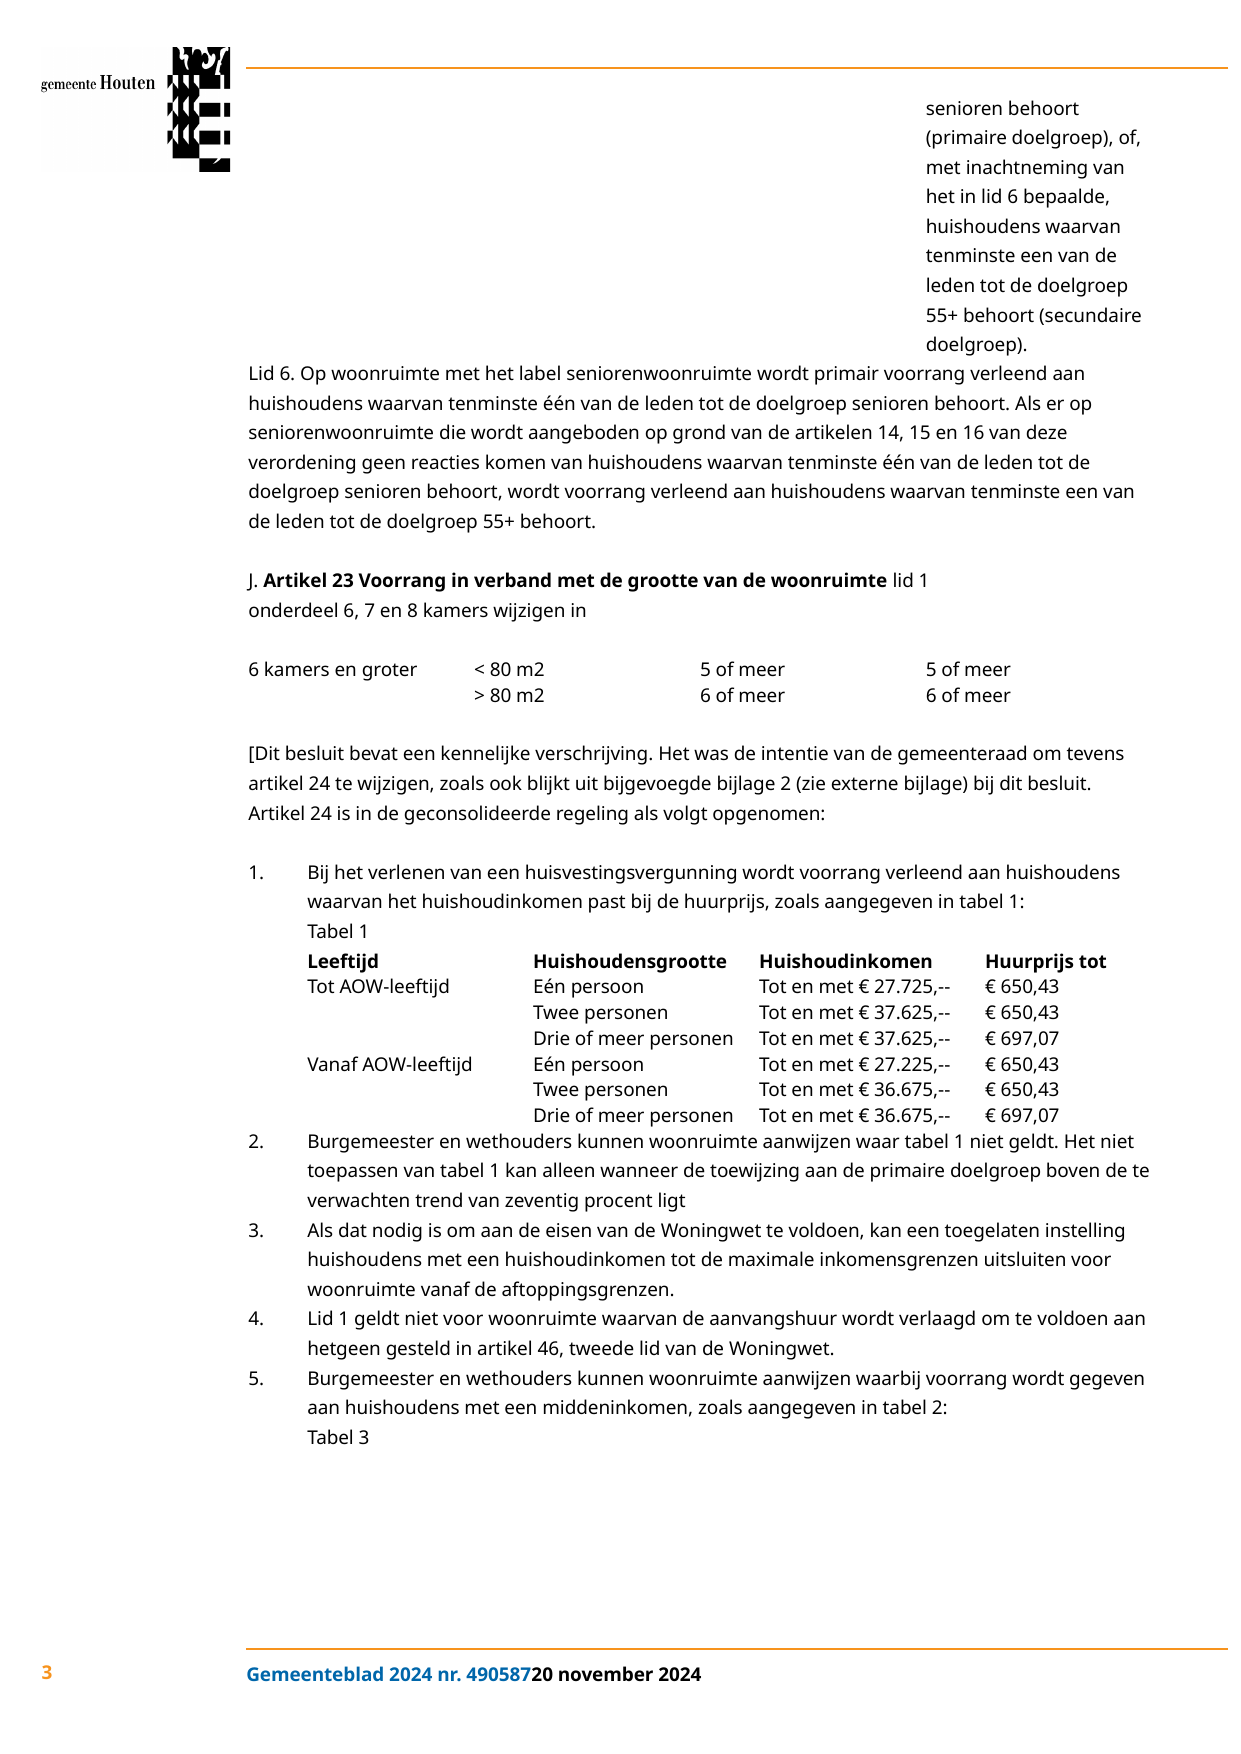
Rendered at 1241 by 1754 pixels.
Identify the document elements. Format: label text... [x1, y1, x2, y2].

list Tabel 1 [248, 918, 1152, 944]
table_cell 6 of meer [926, 682, 1152, 708]
picture [41, 47, 231, 172]
table_header 6 kamers en groter [248, 656, 474, 708]
table_cell € 697,07 [985, 1025, 1211, 1051]
table_cell senioren behoort (primaire doelgroep), of, met inachtneming van het in lid 6 bepaalde, huishoudens waarvan tenminste een van de leden tot de doelgroep 55+ behoort (secundaire doelgroep). [926, 95, 1152, 357]
table_cell € 650,43 [985, 1051, 1211, 1076]
table_cell Drie of meer personen [533, 1102, 759, 1128]
table_cell Tot en met € 27.725,-- [759, 974, 985, 999]
table_cell Tot AOW-leeftijd [307, 974, 533, 1051]
table_cell > 80 m2 [474, 682, 700, 708]
text Lid 6. Op woonruimte met het label seniorenwoonruimte wordt primair voorrang verleend aan huishoudens waarvan tenminste één van de leden tot de doelgroep senioren behoort. Als er op seniorenwoonruimte die wordt aangeboden op grond van de artikelen 14, 15 en 16 van deze verordening geen reacties komen van huishoudens waarvan tenminste één van de leden tot de doelgroep senioren behoort, wordt voorrang verleend aan huishoudens waarvan tenminste een van de leden tot de doelgroep 55+ behoort. [248, 360, 1152, 534]
table_cell Tot en met € 37.625,-- [759, 1025, 985, 1051]
table_cell 6 of meer [700, 682, 926, 708]
table_cell [474, 95, 700, 357]
list Lid 1 geldt niet voor woonruimte waarvan de aanvangshuur wordt verlaagd om te voldoen aan hetgeen gesteld in artikel 46, tweede lid van de Woningwet. [248, 1306, 1152, 1361]
table_cell € 650,43 [985, 1076, 1211, 1102]
table_cell [700, 95, 926, 357]
table_cell Tot en met € 36.675,-- [759, 1102, 985, 1128]
text J. Artikel 23 Voorrang in verband met de grootte van de woonruimte lid 1 [248, 567, 1152, 593]
table_cell € 650,43 [985, 999, 1211, 1025]
table_cell Tot en met € 36.675,-- [759, 1076, 985, 1102]
table_header Huishoudinkomen [759, 948, 985, 973]
list Bij het verlenen van een huisvestingsvergunning wordt voorrang verleend aan huishoudens waarvan het huishoudinkomen past bij de huurprijs, zoals aangegeven in tabel 1: [248, 859, 1152, 914]
list Als dat nodig is om aan de eisen van de Woningwet te voldoen, kan een toegelaten instelling huishoudens met een huishoudinkomen tot de maximale inkomensgrenzen uitsluiten voor woonruimte vanaf de aftoppingsgrenzen. [248, 1217, 1152, 1302]
table_cell € 697,07 [985, 1102, 1211, 1128]
table_cell Tot en met € 37.625,-- [759, 999, 985, 1025]
table_cell Vanaf AOW-leeftijd [307, 1051, 533, 1128]
table_cell Drie of meer personen [533, 1025, 759, 1051]
table_cell Twee personen [533, 1076, 759, 1102]
text onderdeel 6, 7 en 8 kamers wijzigen in [248, 597, 1152, 623]
table_header < 80 m2 [474, 656, 700, 682]
table_header Huurprijs tot [985, 948, 1211, 973]
table_cell Eén persoon [533, 974, 759, 999]
list Tabel 3 [248, 1424, 1152, 1449]
table_cell Twee personen [533, 999, 759, 1025]
table_header 5 of meer [700, 656, 926, 682]
table_cell Eén persoon [533, 1051, 759, 1076]
text [Dit besluit bevat een kennelijke verschrijving. Het was de intentie van de gemeenteraad om tevens artikel 24 te wijzigen, zoals ook blijkt uit bijgevoegde bijlage 2 (zie externe bijlage) bij dit besluit. Artikel 24 is in de geconsolideerde regeling als volgt opgenomen: [248, 741, 1152, 826]
table_cell Tot en met € 27.225,-- [759, 1051, 985, 1076]
table_header Leeftijd [307, 948, 533, 973]
list Burgemeester en wethouders kunnen woonruimte aanwijzen waar tabel 1 niet geldt. Het niet toepassen van tabel 1 kan alleen wanneer de toewijzing aan de primaire doelgroep boven de te verwachten trend van zeventig procent ligt [248, 1128, 1152, 1213]
table_cell [248, 95, 474, 357]
table_header Huishoudensgrootte [533, 948, 759, 973]
table_header 5 of meer [926, 656, 1152, 682]
table_cell € 650,43 [985, 974, 1211, 999]
list Burgemeester en wethouders kunnen woonruimte aanwijzen waarbij voorrang wordt gegeven aan huishoudens met een middeninkomen, zoals aangegeven in tabel 2: [248, 1365, 1152, 1420]
